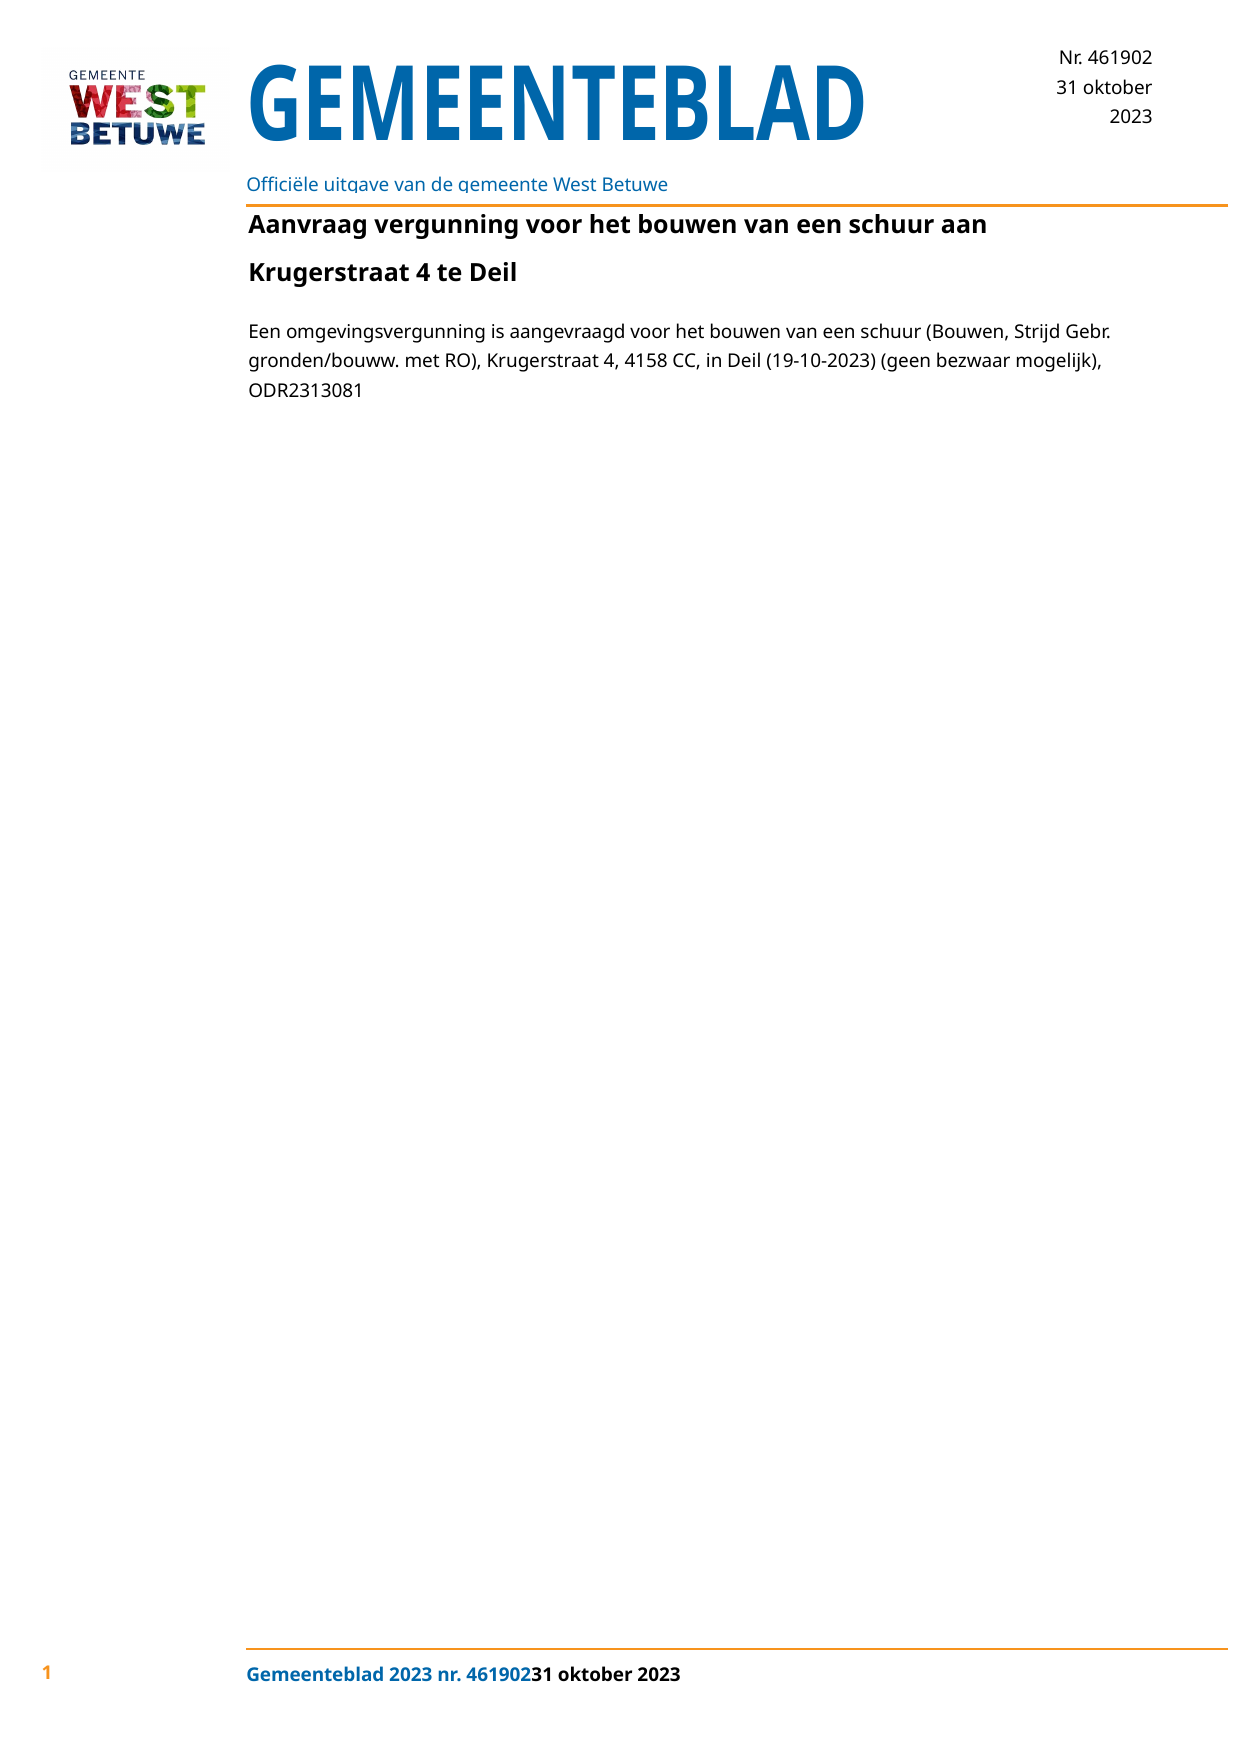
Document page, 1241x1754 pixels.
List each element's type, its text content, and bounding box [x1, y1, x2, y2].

text Een omgevingsvergunning is aangevraagd voor het bouwen van een schuur (Bouwen, Strijd Gebr. gronden/bouww. met RO), Krugerstraat 4, 4158 CC, in Deil (19-10-2023) (geen bezwaar mogelijk), ODR2313081 [248, 318, 1152, 403]
picture [41, 47, 231, 172]
text Aanvraag vergunning voor het bouwen van een schuur aan Krugerstraat 4 te Deil [248, 207, 1152, 288]
